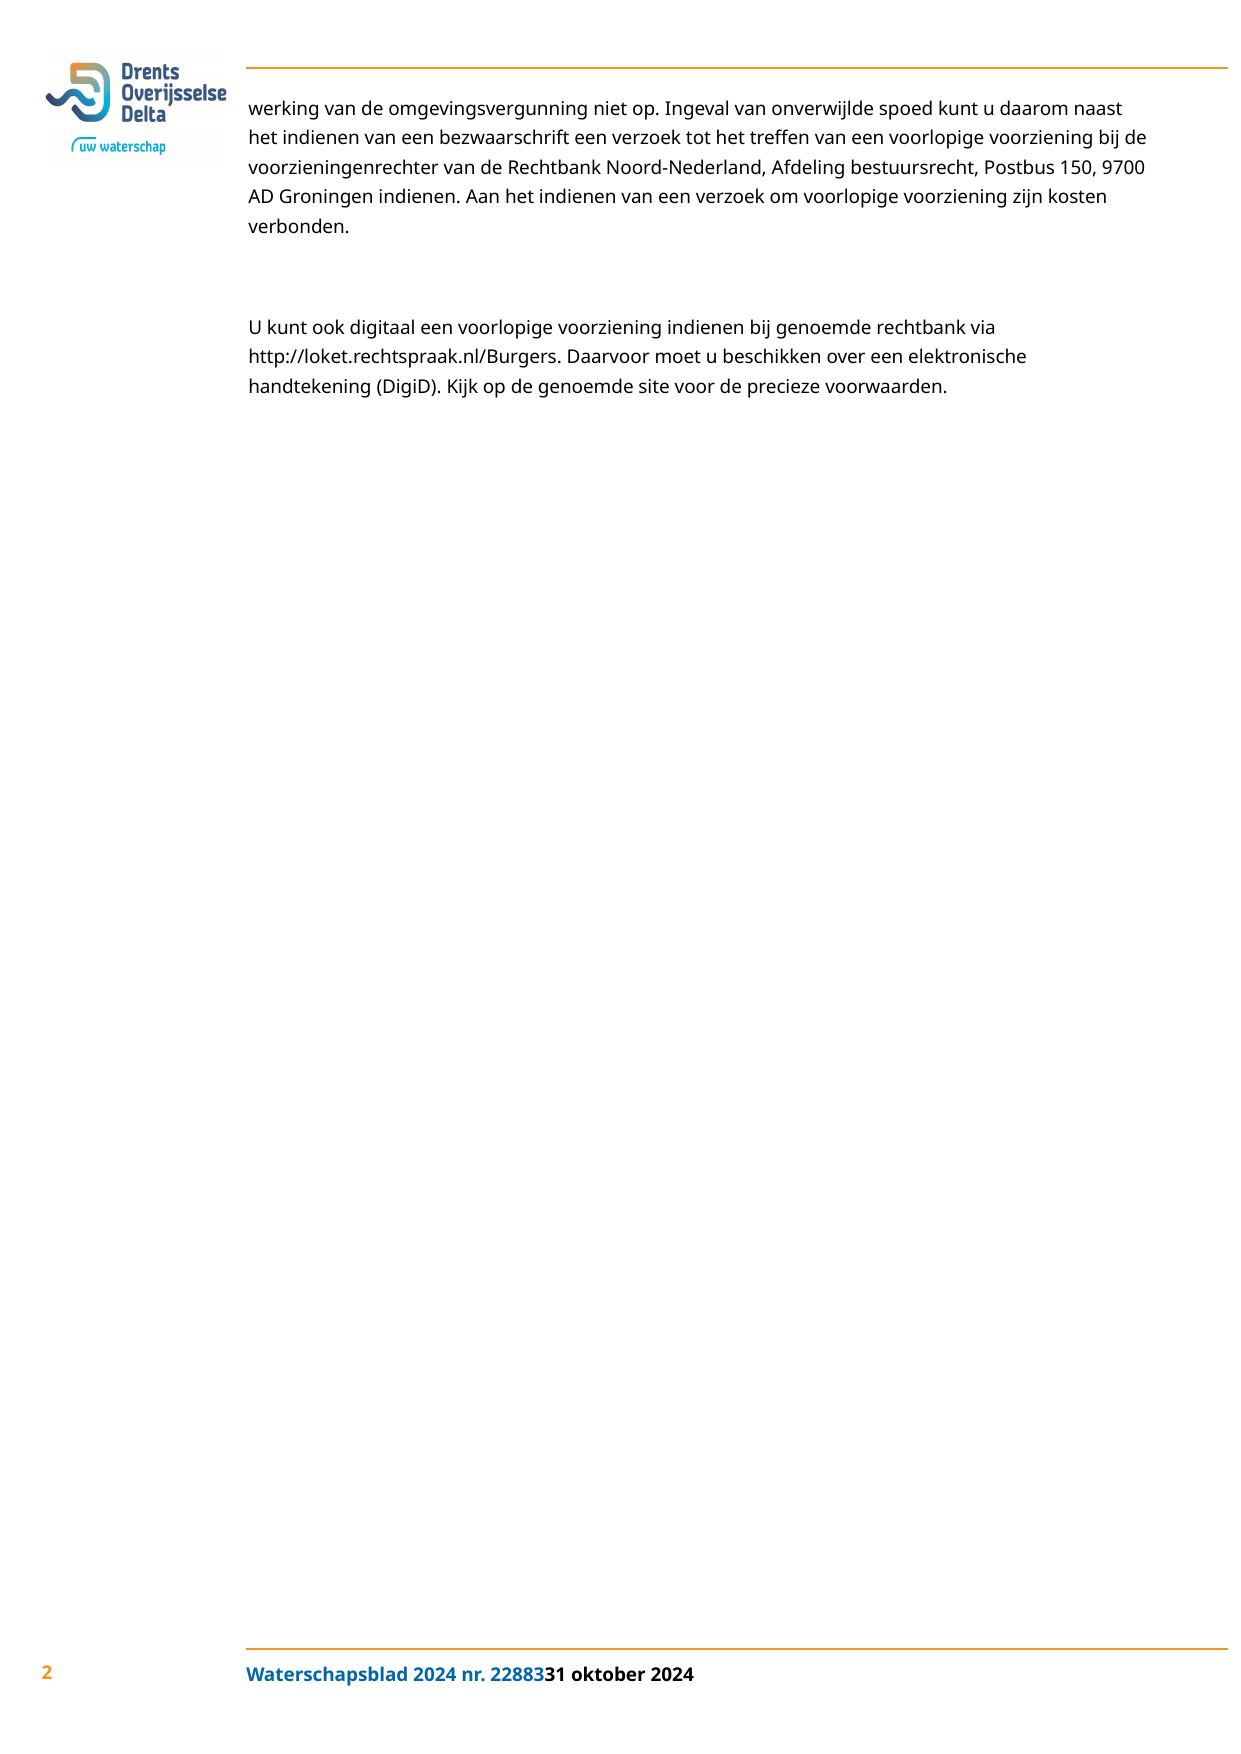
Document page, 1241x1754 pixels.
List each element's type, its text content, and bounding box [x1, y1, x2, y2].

text werking van de omgevingsvergunning niet op. Ingeval van onverwijlde spoed kunt u daarom naast het indienen van een bezwaarschrift een verzoek tot het treffen van een voorlopige voorziening bij de voorzieningenrechter van de Rechtbank Noord-Nederland, Afdeling bestuursrecht, Postbus 150, 9700 AD Groningen indienen. Aan het indienen van een verzoek om voorlopige voorziening zijn kosten verbonden. [248, 95, 1152, 239]
text U kunt ook digitaal een voorlopige voorziening indienen bij genoemde rechtbank via http://loket.rechtspraak.nl/Burgers. Daarvoor moet u beschikken over een elektronische handtekening (DigiD). Kijk op de genoemde site voor de precieze voorwaarden. [248, 314, 1152, 399]
picture [41, 47, 231, 172]
